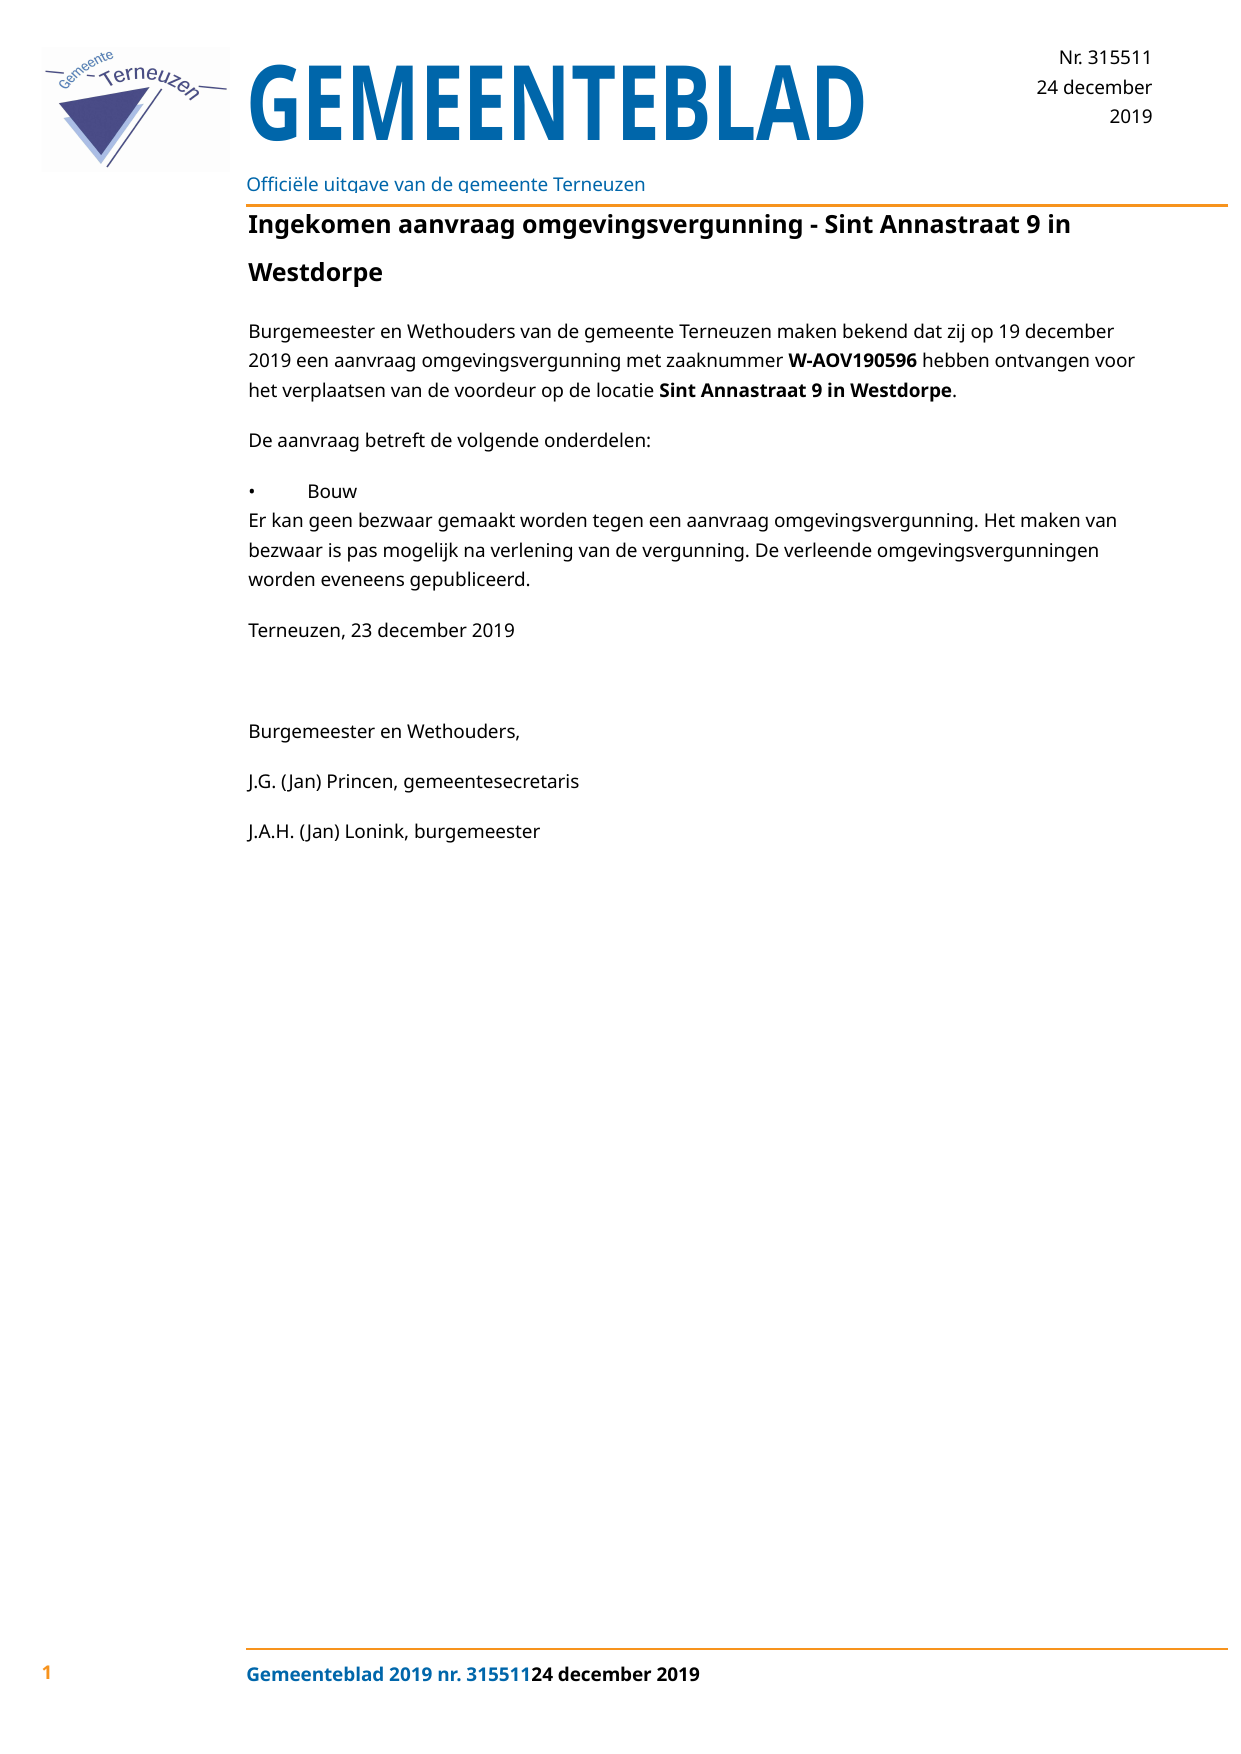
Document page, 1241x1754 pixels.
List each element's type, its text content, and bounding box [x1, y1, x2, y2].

text Burgemeester en Wethouders van de gemeente Terneuzen maken bekend dat zij op 19 december 2019 een aanvraag omgevingsvergunning met zaaknummer W-AOV190596 hebben ontvangen voor het verplaatsen van de voordeur op de locatie Sint Annastraat 9 in Westdorpe. [248, 318, 1152, 403]
text De aanvraag betreft de volgende onderdelen: [248, 427, 1152, 453]
picture [41, 47, 231, 172]
list Bouw [248, 478, 1152, 504]
text Terneuzen, 23 december 2019 [248, 617, 1152, 643]
text J.G. (Jan) Princen, gemeentesecretaris [248, 768, 1152, 794]
text J.A.H. (Jan) Lonink, burgemeester [248, 819, 1152, 844]
text Ingekomen aanvraag omgevingsvergunning - Sint Annastraat 9 in Westdorpe [248, 207, 1152, 288]
text Er kan geen bezwaar gemaakt worden tegen een aanvraag omgevingsvergunning. Het maken van bezwaar is pas mogelijk na verlening van de vergunning. De verleende omgevingsvergunningen worden eveneens gepubliceerd. [248, 507, 1152, 592]
text Burgemeester en Wethouders, [248, 718, 1152, 744]
